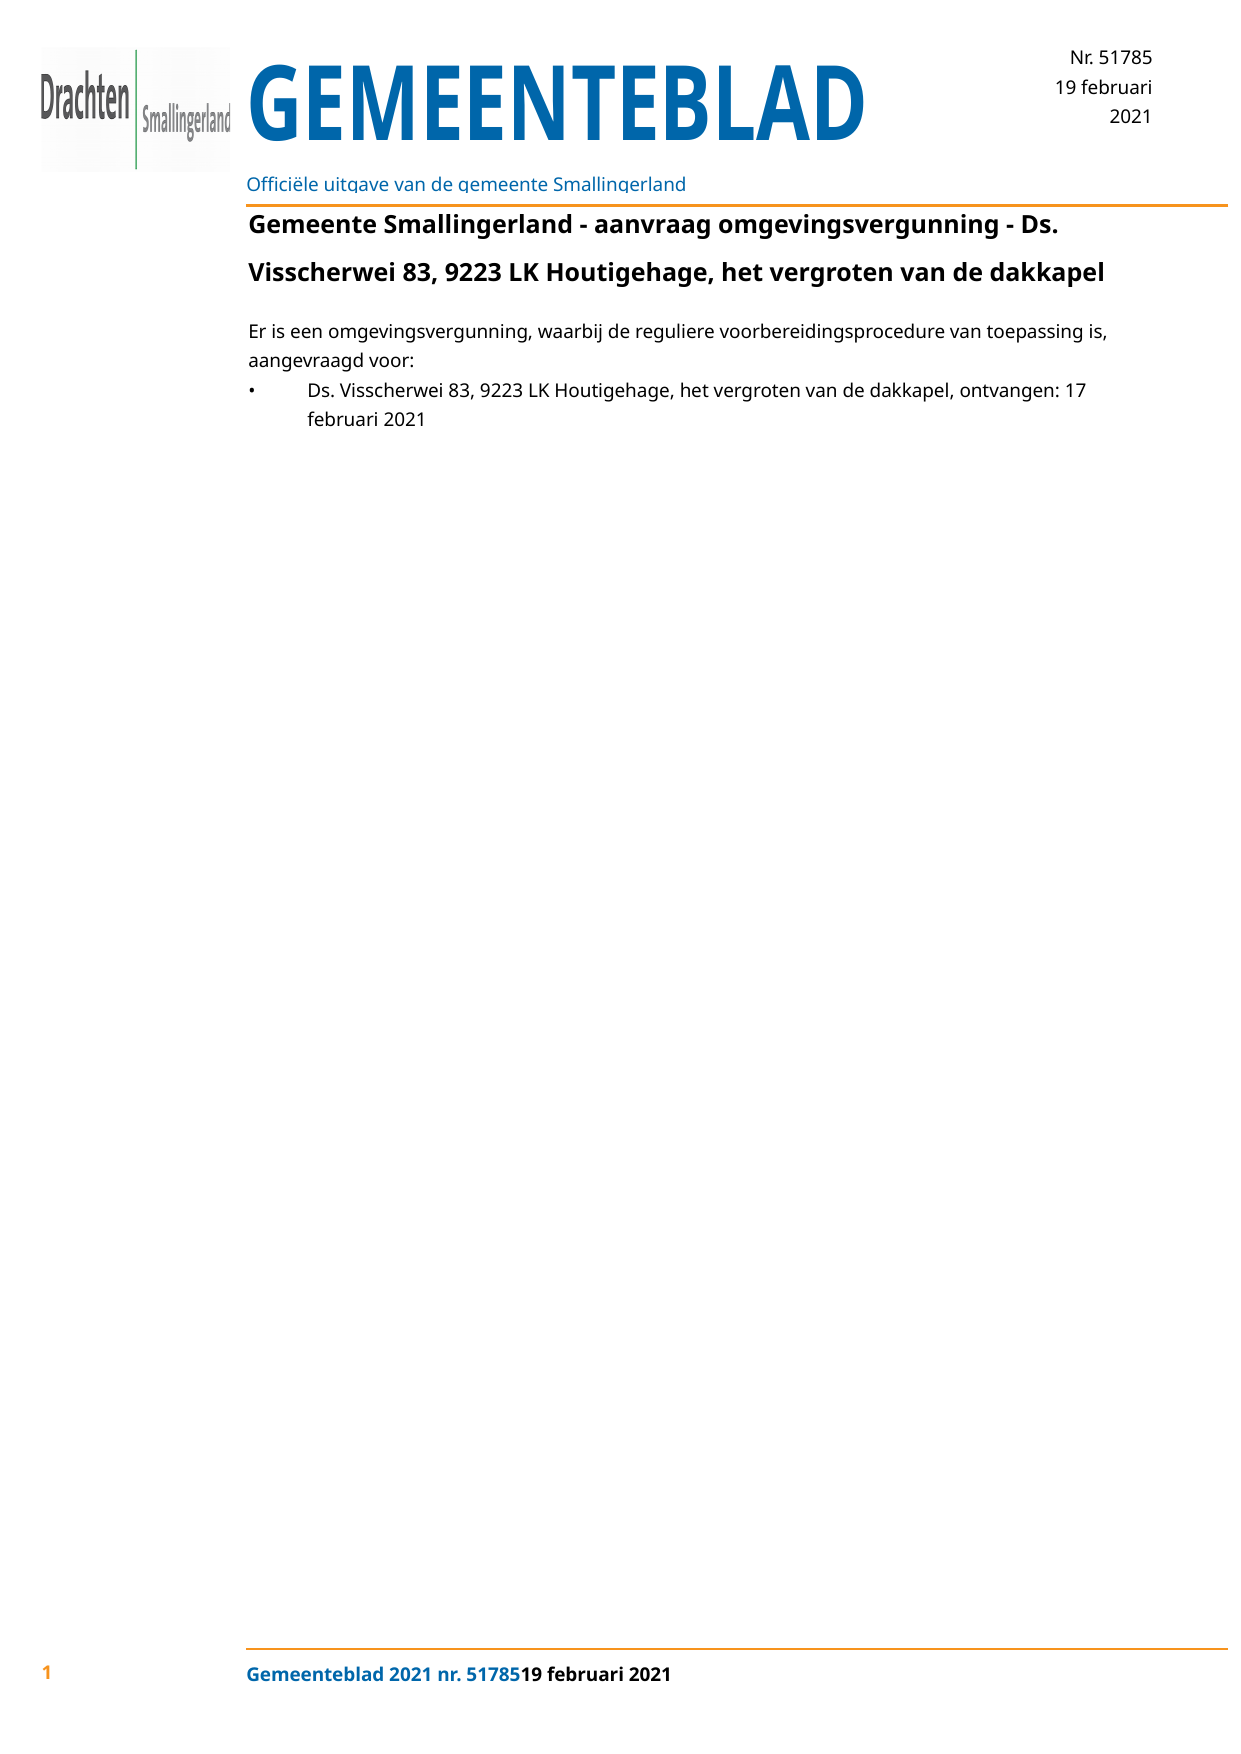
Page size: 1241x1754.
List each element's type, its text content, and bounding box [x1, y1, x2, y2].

list Ds. Visscherwei 83, 9223 LK Houtigehage, het vergroten van de dakkapel, ontvangen: 17 februari 2021 [248, 377, 1152, 432]
text Er is een omgevingsvergunning, waarbij de reguliere voorbereidingsprocedure van toepassing is, aangevraagd voor: [248, 318, 1152, 373]
picture [41, 47, 231, 172]
text Gemeente Smallingerland - aanvraag omgevingsvergunning - Ds. Visscherwei 83, 9223 LK Houtigehage, het vergroten van de dakkapel [248, 207, 1152, 288]
